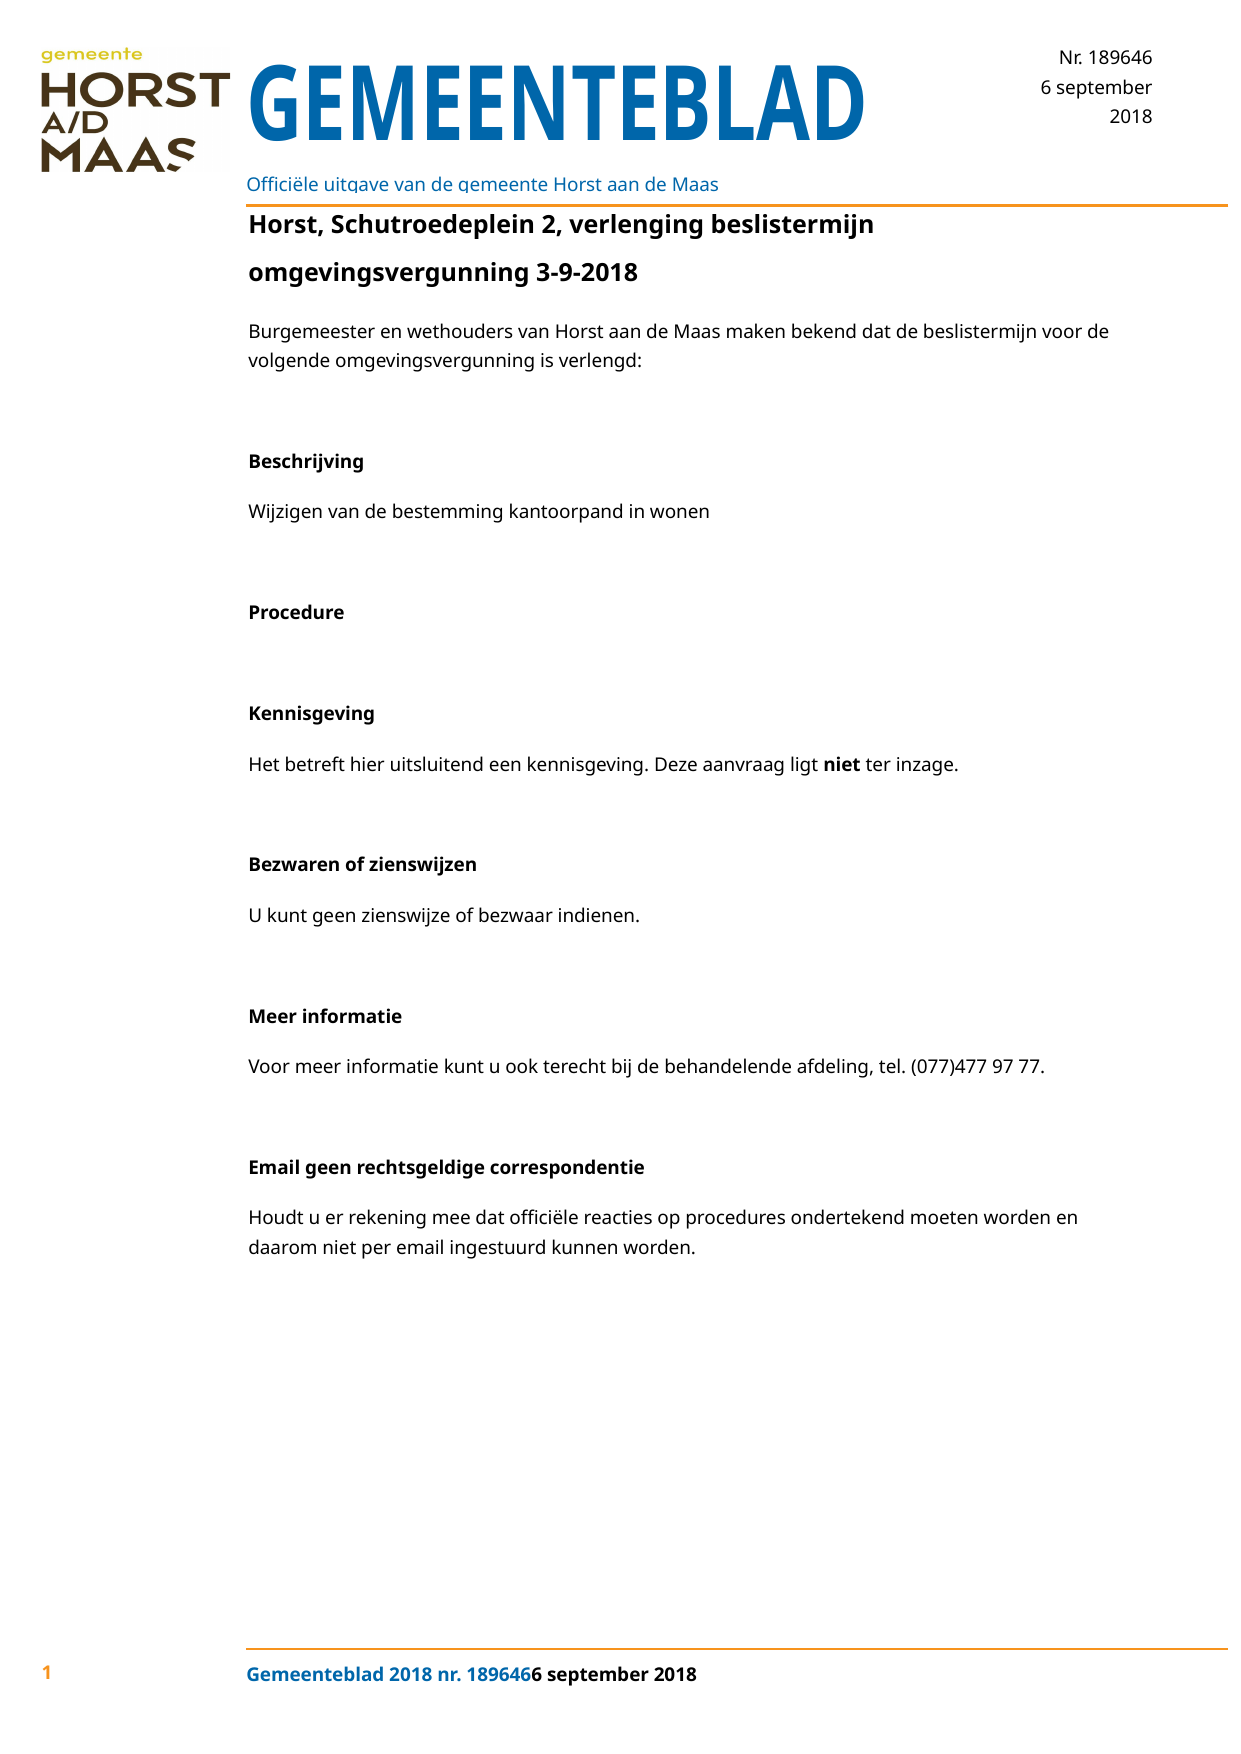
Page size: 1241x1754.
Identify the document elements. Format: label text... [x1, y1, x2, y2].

text Bezwaren of zienswijzen [248, 852, 1152, 877]
text Burgemeester en wethouders van Horst aan de Maas maken bekend dat de beslistermijn voor de volgende omgevingsvergunning is verlengd: [248, 318, 1152, 373]
text Email geen rechtsgeldige correspondentie [248, 1154, 1152, 1180]
text Meer informatie [248, 1003, 1152, 1029]
text U kunt geen zienswijze of bezwaar indienen. [248, 902, 1152, 928]
text Het betreft hier uitsluitend een kennisgeving. Deze aanvraag ligt niet ter inzage. [248, 751, 1152, 777]
text Beschrijving [248, 448, 1152, 474]
text Horst, Schutroedeplein 2, verlenging beslistermijn omgevingsvergunning 3-9-2018 [248, 207, 1152, 288]
text Wijzigen van de bestemming kantoorpand in wonen [248, 499, 1152, 524]
text Houdt u er rekening mee dat officiële reacties op procedures ondertekend moeten worden en daarom niet per email ingestuurd kunnen worden. [248, 1204, 1152, 1260]
text Voor meer informatie kunt u ook terecht bij de behandelende afdeling, tel. (077)477 97 77. [248, 1053, 1152, 1079]
picture [41, 47, 231, 172]
text Kennisgeving [248, 700, 1152, 726]
text Procedure [248, 599, 1152, 625]
